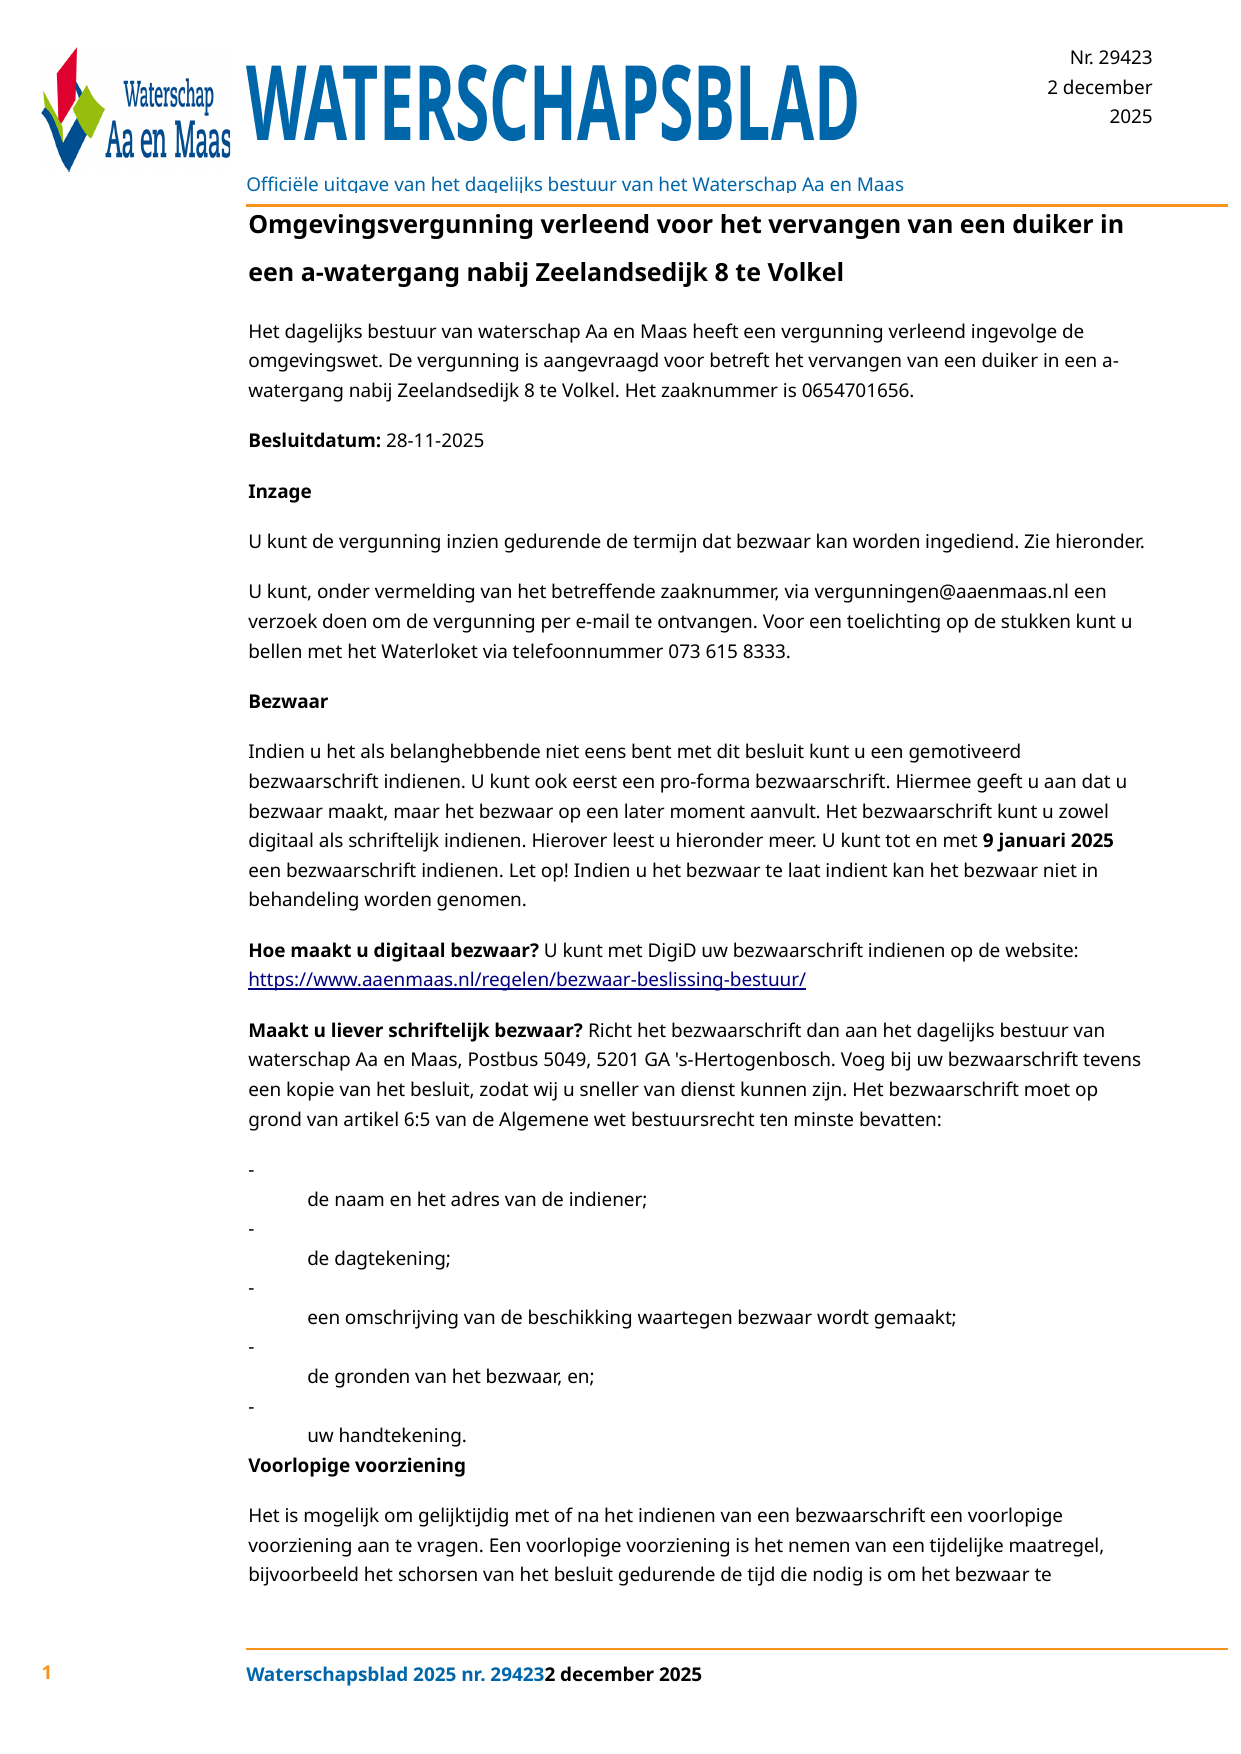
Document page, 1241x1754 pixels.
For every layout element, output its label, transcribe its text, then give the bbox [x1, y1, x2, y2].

text Omgevingsvergunning verleend voor het vervangen van een duiker in een a-watergang nabij Zeelandsedijk 8 te Volkel [248, 207, 1152, 288]
list de dagtekening; [248, 1245, 1152, 1271]
text Voorlopige voorziening [248, 1452, 1152, 1478]
list de gronden van het bezwaar, en; [248, 1363, 1152, 1389]
text Bezwaar [248, 688, 1152, 714]
text Het dagelijks bestuur van waterschap Aa en Maas heeft een vergunning verleend ingevolge de omgevingswet. De vergunning is aangevraagd voor betreft het vervangen van een duiker in een a-watergang nabij Zeelandsedijk 8 te Volkel. Het zaaknummer is 0654701656. [248, 318, 1152, 403]
text Inzage [248, 478, 1152, 504]
text Indien u het als belanghebbende niet eens bent met dit besluit kunt u een gemotiveerd bezwaarschrift indienen. U kunt ook eerst een pro-forma bezwaarschrift. Hiermee geeft u aan dat u bezwaar maakt, maar het bezwaar op een later moment aanvult. Het bezwaarschrift kunt u zowel digitaal als schriftelijk indienen. Hierover leest u hieronder meer. U kunt tot en met 9 januari 2025 een bezwaarschrift indienen. Let op! Indien u het bezwaar te laat indient kan het bezwaar niet in behandeling worden genomen. [248, 739, 1152, 912]
text U kunt de vergunning inzien gedurende de termijn dat bezwaar kan worden ingediend. Zie hieronder. [248, 528, 1152, 554]
text Maakt u liever schriftelijk bezwaar? Richt het bezwaarschrift dan aan het dagelijks bestuur van waterschap Aa en Maas, Postbus 5049, 5201 GA 's-Hertogenbosch. Voeg bij uw bezwaarschrift tevens een kopie van het besluit, zodat wij u sneller van dienst kunnen zijn. Het bezwaarschrift moet op grond van artikel 6:5 van de Algemene wet bestuursrecht ten minste bevatten: [248, 1017, 1152, 1132]
text Besluitdatum: 28-11-2025 [248, 427, 1152, 453]
text Hoe maakt u digitaal bezwaar? U kunt met DigiD uw bezwaarschrift indienen op de website: https://www.aaenmaas.nl/regelen/bezwaar-beslissing-bestuur/ [248, 937, 1152, 992]
list uw handtekening. [248, 1422, 1152, 1448]
list de naam en het adres van de indiener; [248, 1186, 1152, 1212]
text U kunt, onder vermelding van het betreffende zaaknummer, via vergunningen@aaenmaas.nl een verzoek doen om de vergunning per e-mail te ontvangen. Voor een toelichting op de stukken kunt u bellen met het Waterloket via telefoonnummer 073 615 8333. [248, 579, 1152, 664]
list een omschrijving van de beschikking waartegen bezwaar wordt gemaakt; [248, 1304, 1152, 1330]
picture [41, 47, 231, 172]
text Het is mogelijk om gelijktijdig met of na het indienen van een bezwaarschrift een voorlopige voorziening aan te vragen. Een voorlopige voorziening is het nemen van een tijdelijke maatregel, bijvoorbeeld het schorsen van het besluit gedurende de tijd die nodig is om het bezwaar te [248, 1502, 1152, 1587]
